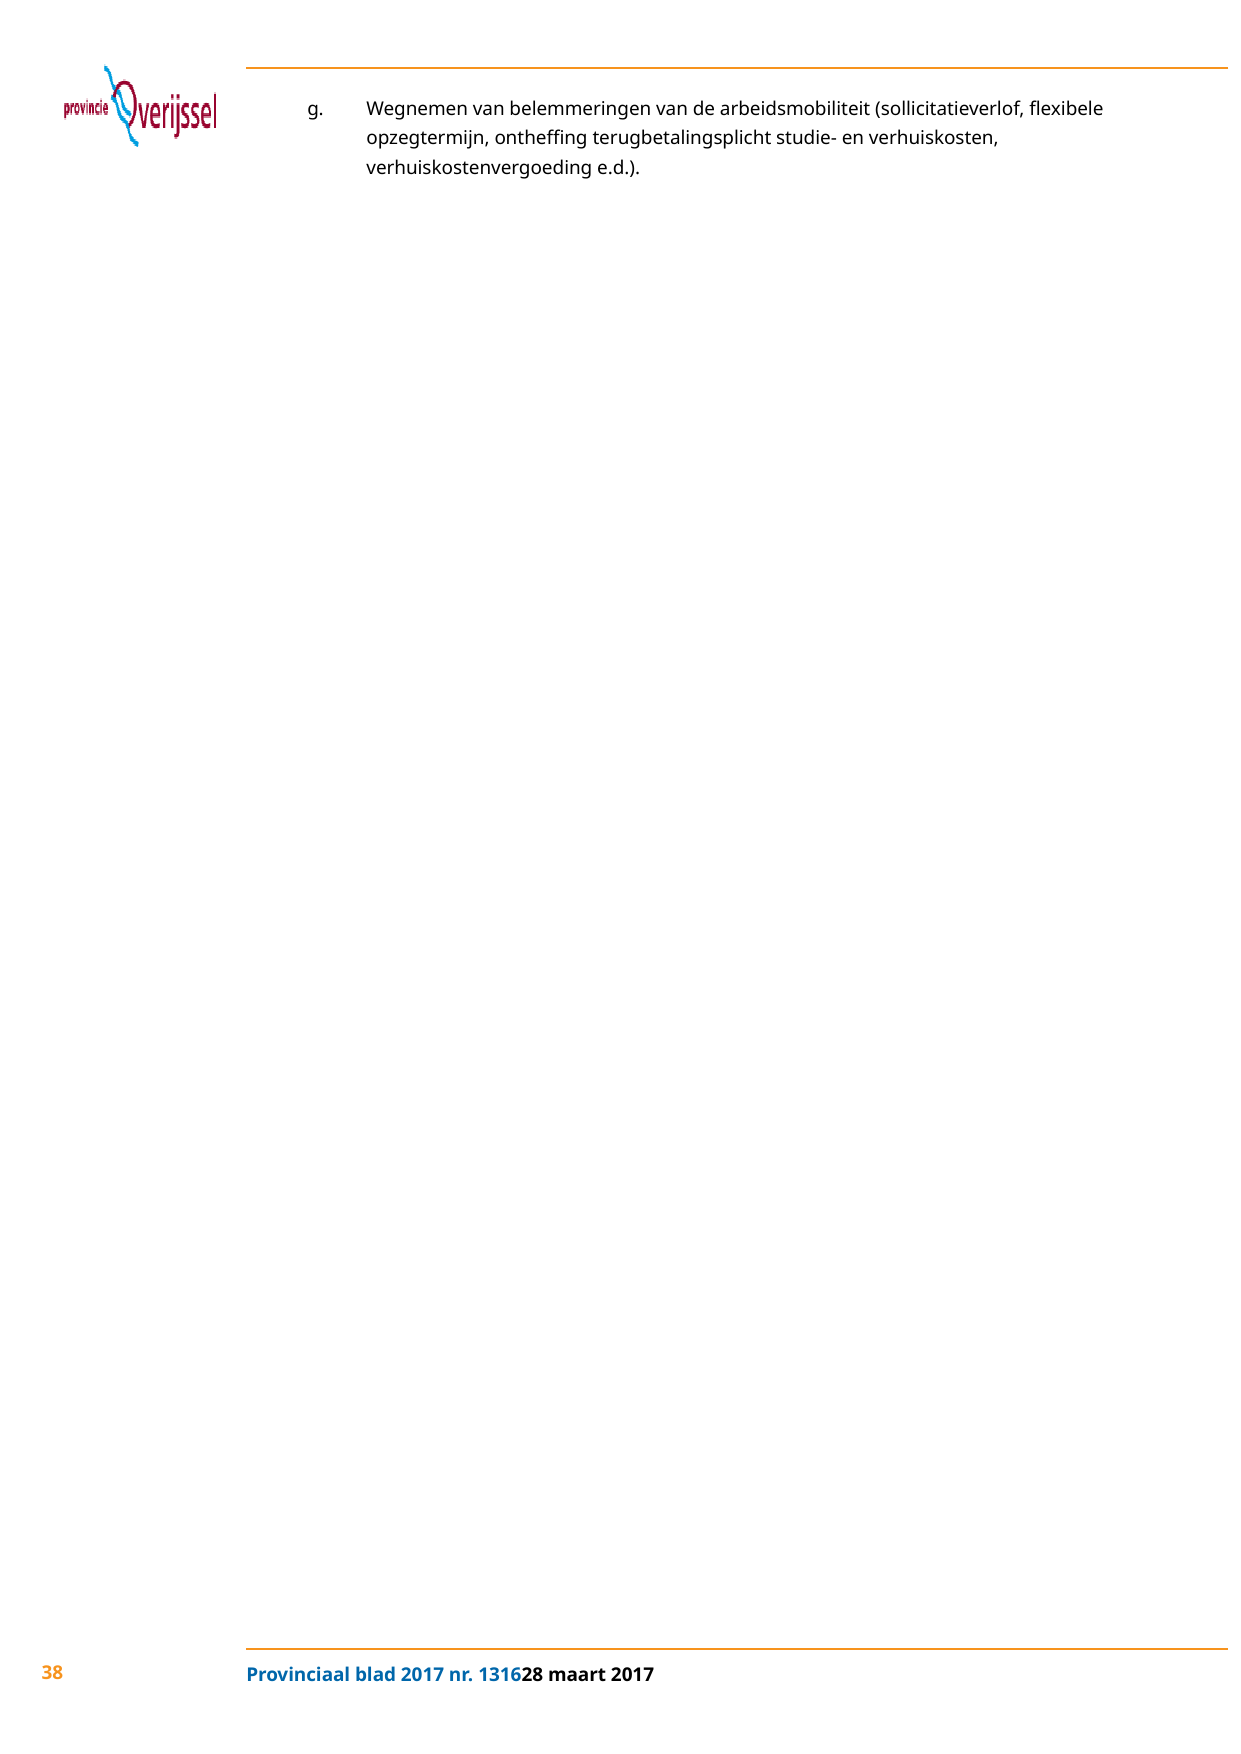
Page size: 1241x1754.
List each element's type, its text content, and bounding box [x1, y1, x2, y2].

picture [41, 47, 231, 172]
list Wegnemen van belemmeringen van de arbeidsmobiliteit (sollicitatieverlof, flexibele opzegtermijn, ontheffing terugbetalingsplicht studie- en verhuiskosten, verhuiskostenvergoeding e.d.). [307, 95, 1152, 180]
